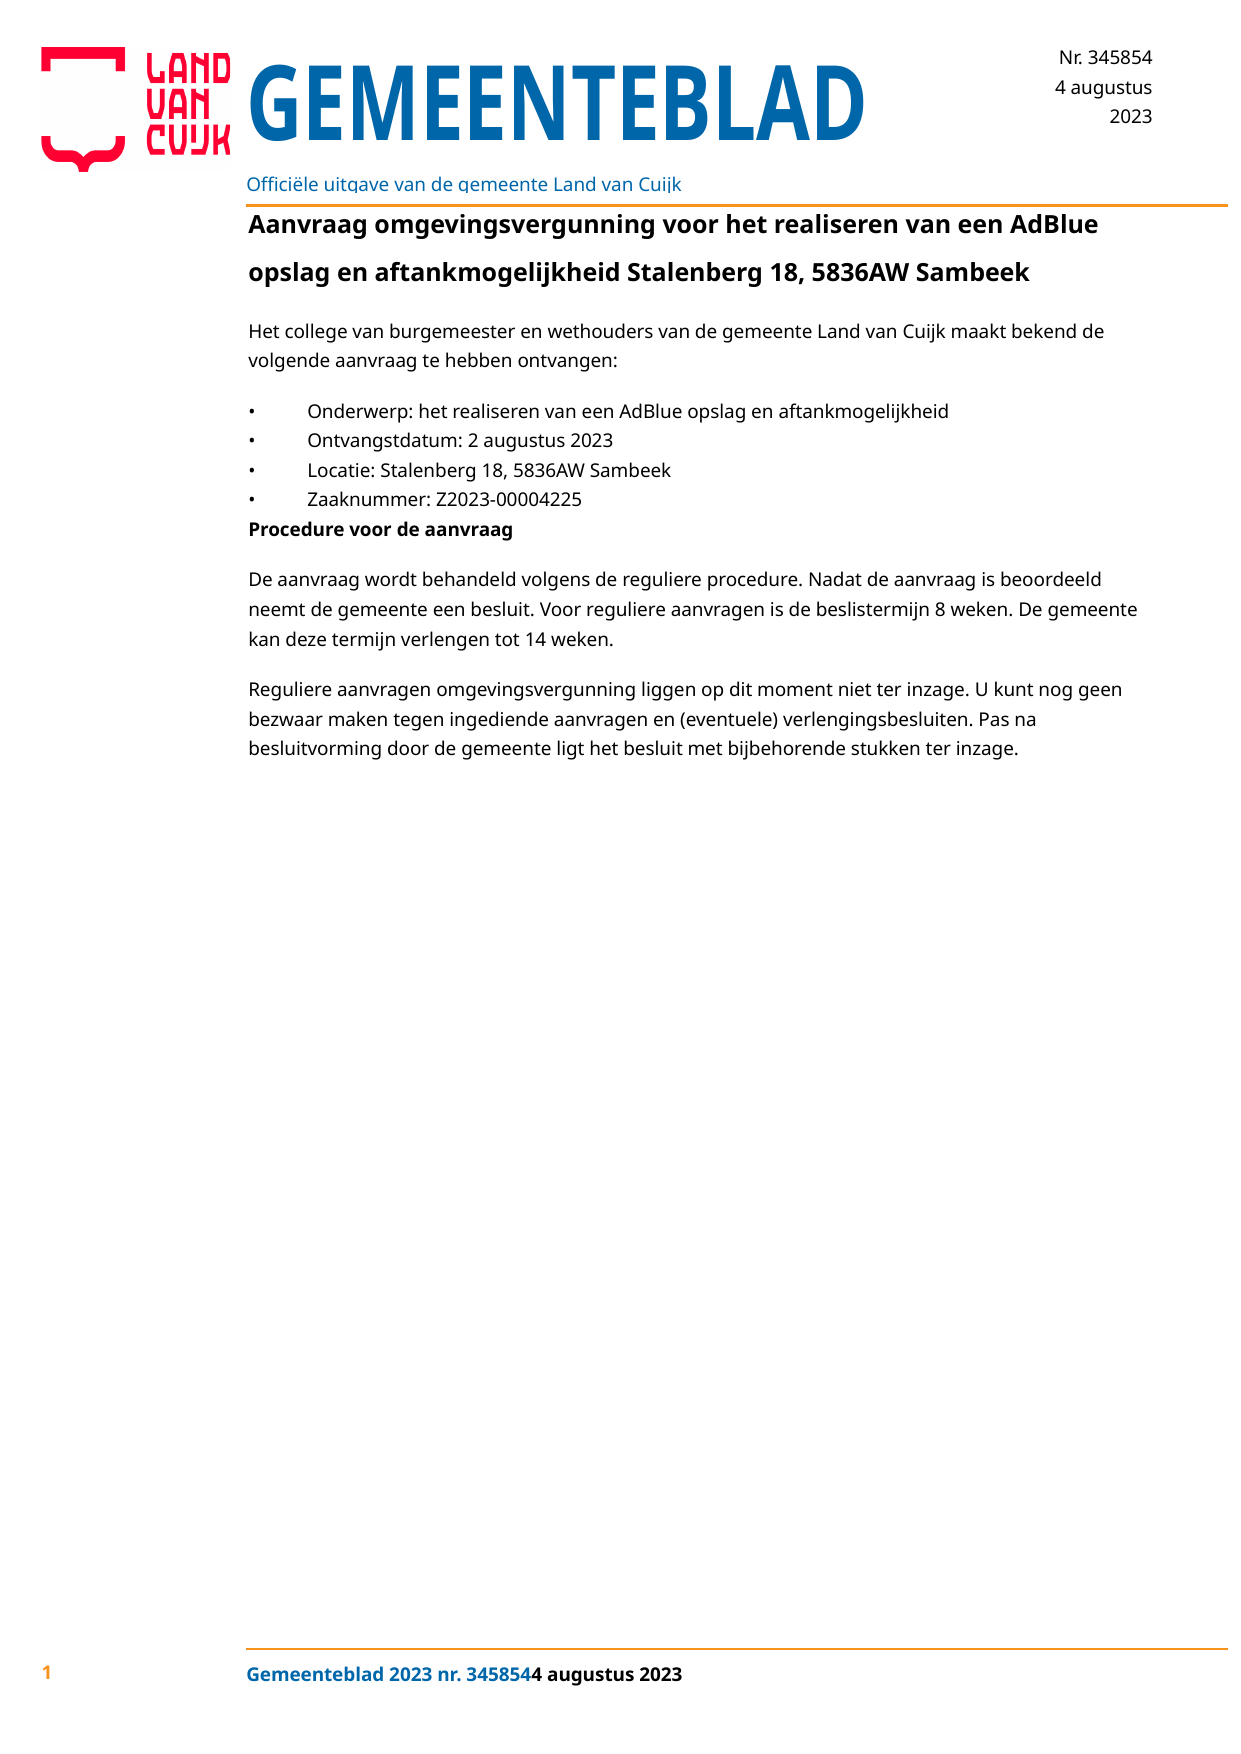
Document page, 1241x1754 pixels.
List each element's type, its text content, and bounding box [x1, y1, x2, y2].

list Ontvangstdatum: 2 augustus 2023 [248, 427, 1152, 453]
text Procedure voor de aanvraag [248, 516, 1152, 542]
text Het college van burgemeester en wethouders van de gemeente Land van Cuijk maakt bekend de volgende aanvraag te hebben ontvangen: [248, 318, 1152, 373]
picture [41, 47, 231, 172]
text Aanvraag omgevingsvergunning voor het realiseren van een AdBlue opslag en aftankmogelijkheid Stalenberg 18, 5836AW Sambeek [248, 207, 1152, 288]
text De aanvraag wordt behandeld volgens de reguliere procedure. Nadat de aanvraag is beoordeeld neemt de gemeente een besluit. Voor reguliere aanvragen is de beslistermijn 8 weken. De gemeente kan deze termijn verlengen tot 14 weken. [248, 567, 1152, 652]
text Reguliere aanvragen omgevingsvergunning liggen op dit moment niet ter inzage. U kunt nog geen bezwaar maken tegen ingediende aanvragen en (eventuele) verlengingsbesluiten. Pas na besluitvorming door de gemeente ligt het besluit met bijbehorende stukken ter inzage. [248, 676, 1152, 761]
list Zaaknummer: Z2023-00004225 [248, 487, 1152, 512]
list Onderwerp: het realiseren van een AdBlue opslag en aftankmogelijkheid [248, 398, 1152, 424]
list Locatie: Stalenberg 18, 5836AW Sambeek [248, 457, 1152, 483]
